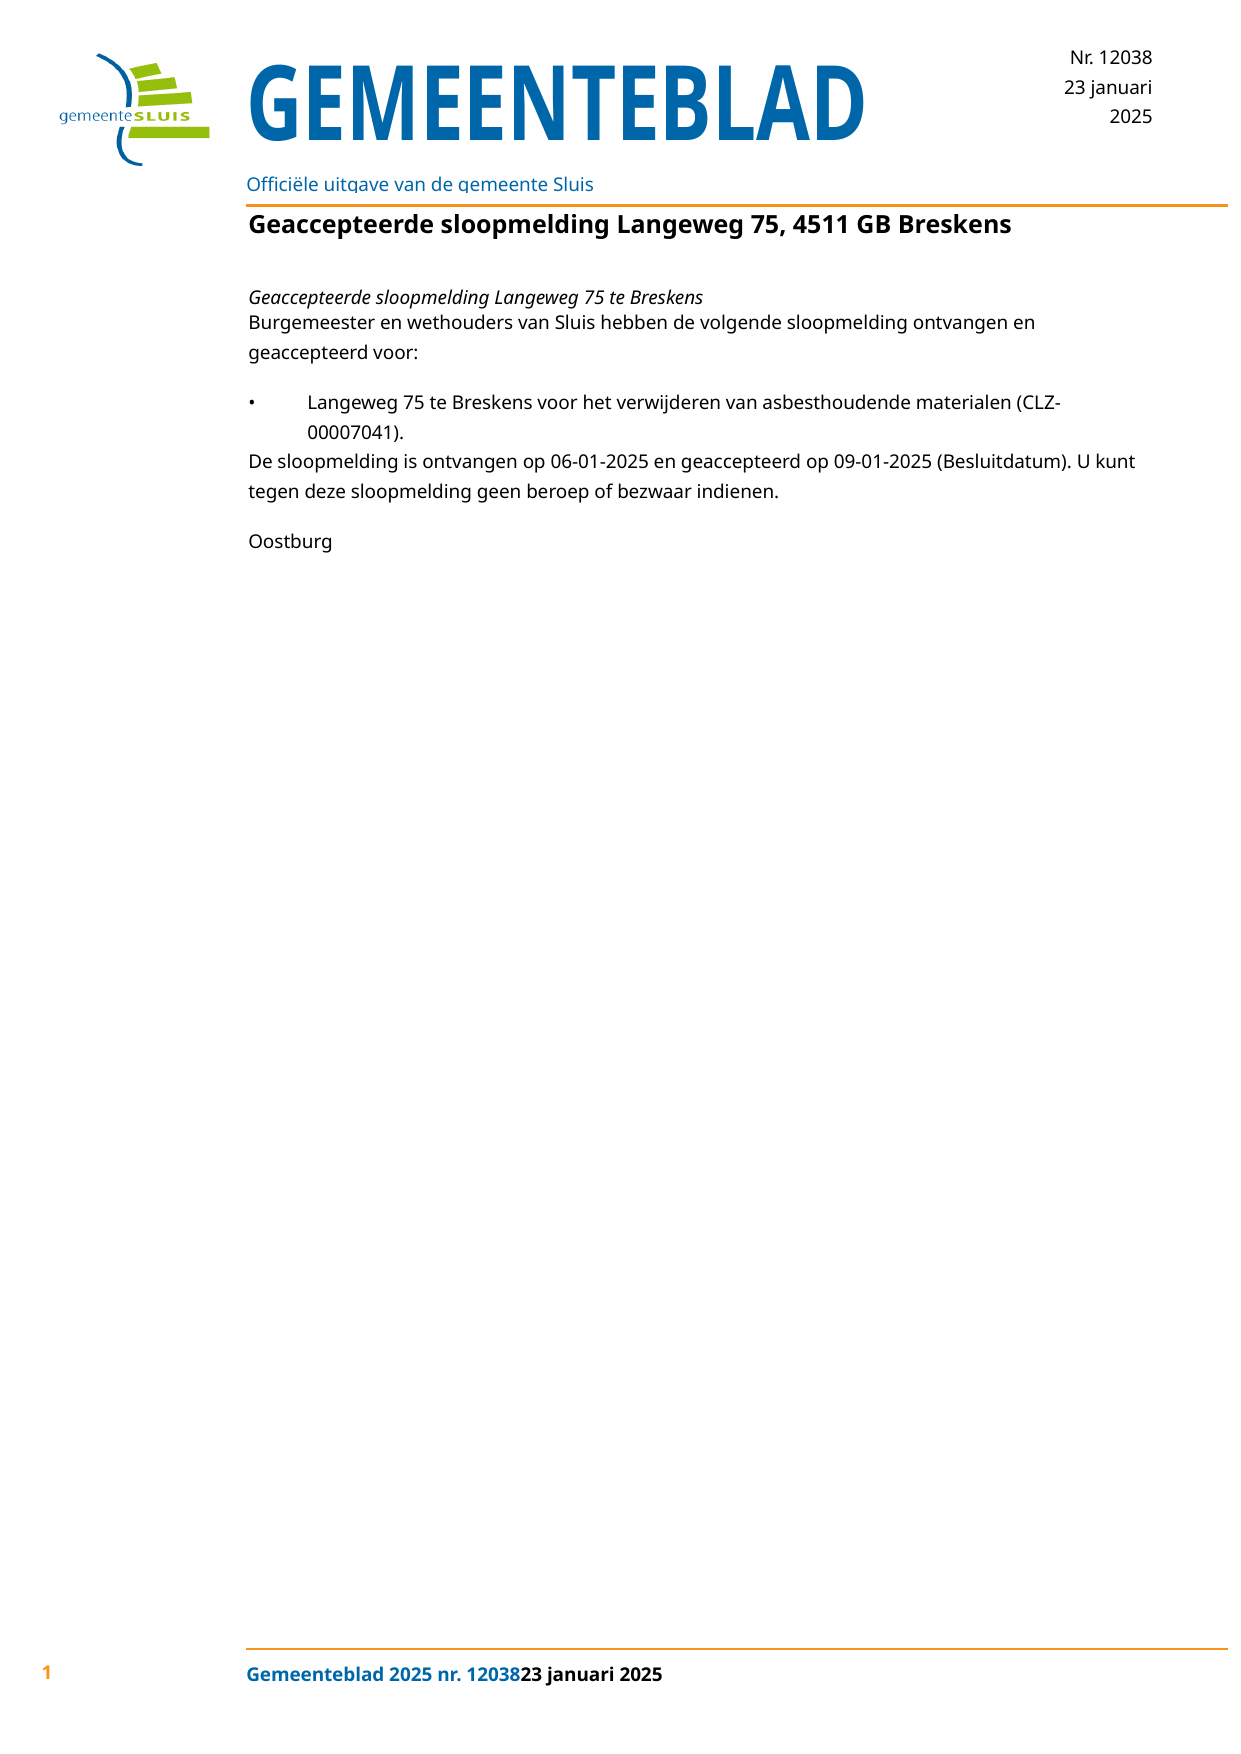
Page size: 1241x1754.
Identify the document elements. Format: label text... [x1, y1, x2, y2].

text Geaccepteerde sloopmelding Langeweg 75, 4511 GB Breskens [248, 207, 1152, 241]
text Oostburg [248, 529, 1152, 554]
list Langeweg 75 te Breskens voor het verwijderen van asbesthoudende materialen (CLZ-00007041). [248, 389, 1152, 445]
text Geaccepteerde sloopmelding Langeweg 75 te Breskens [248, 284, 1152, 309]
picture [41, 47, 231, 172]
text Burgemeester en wethouders van Sluis hebben de volgende sloopmelding ontvangen en geaccepteerd voor: [248, 309, 1152, 365]
text De sloopmelding is ontvangen op 06-01-2025 en geaccepteerd op 09-01-2025 (Besluitdatum). U kunt tegen deze sloopmelding geen beroep of bezwaar indienen. [248, 449, 1152, 504]
